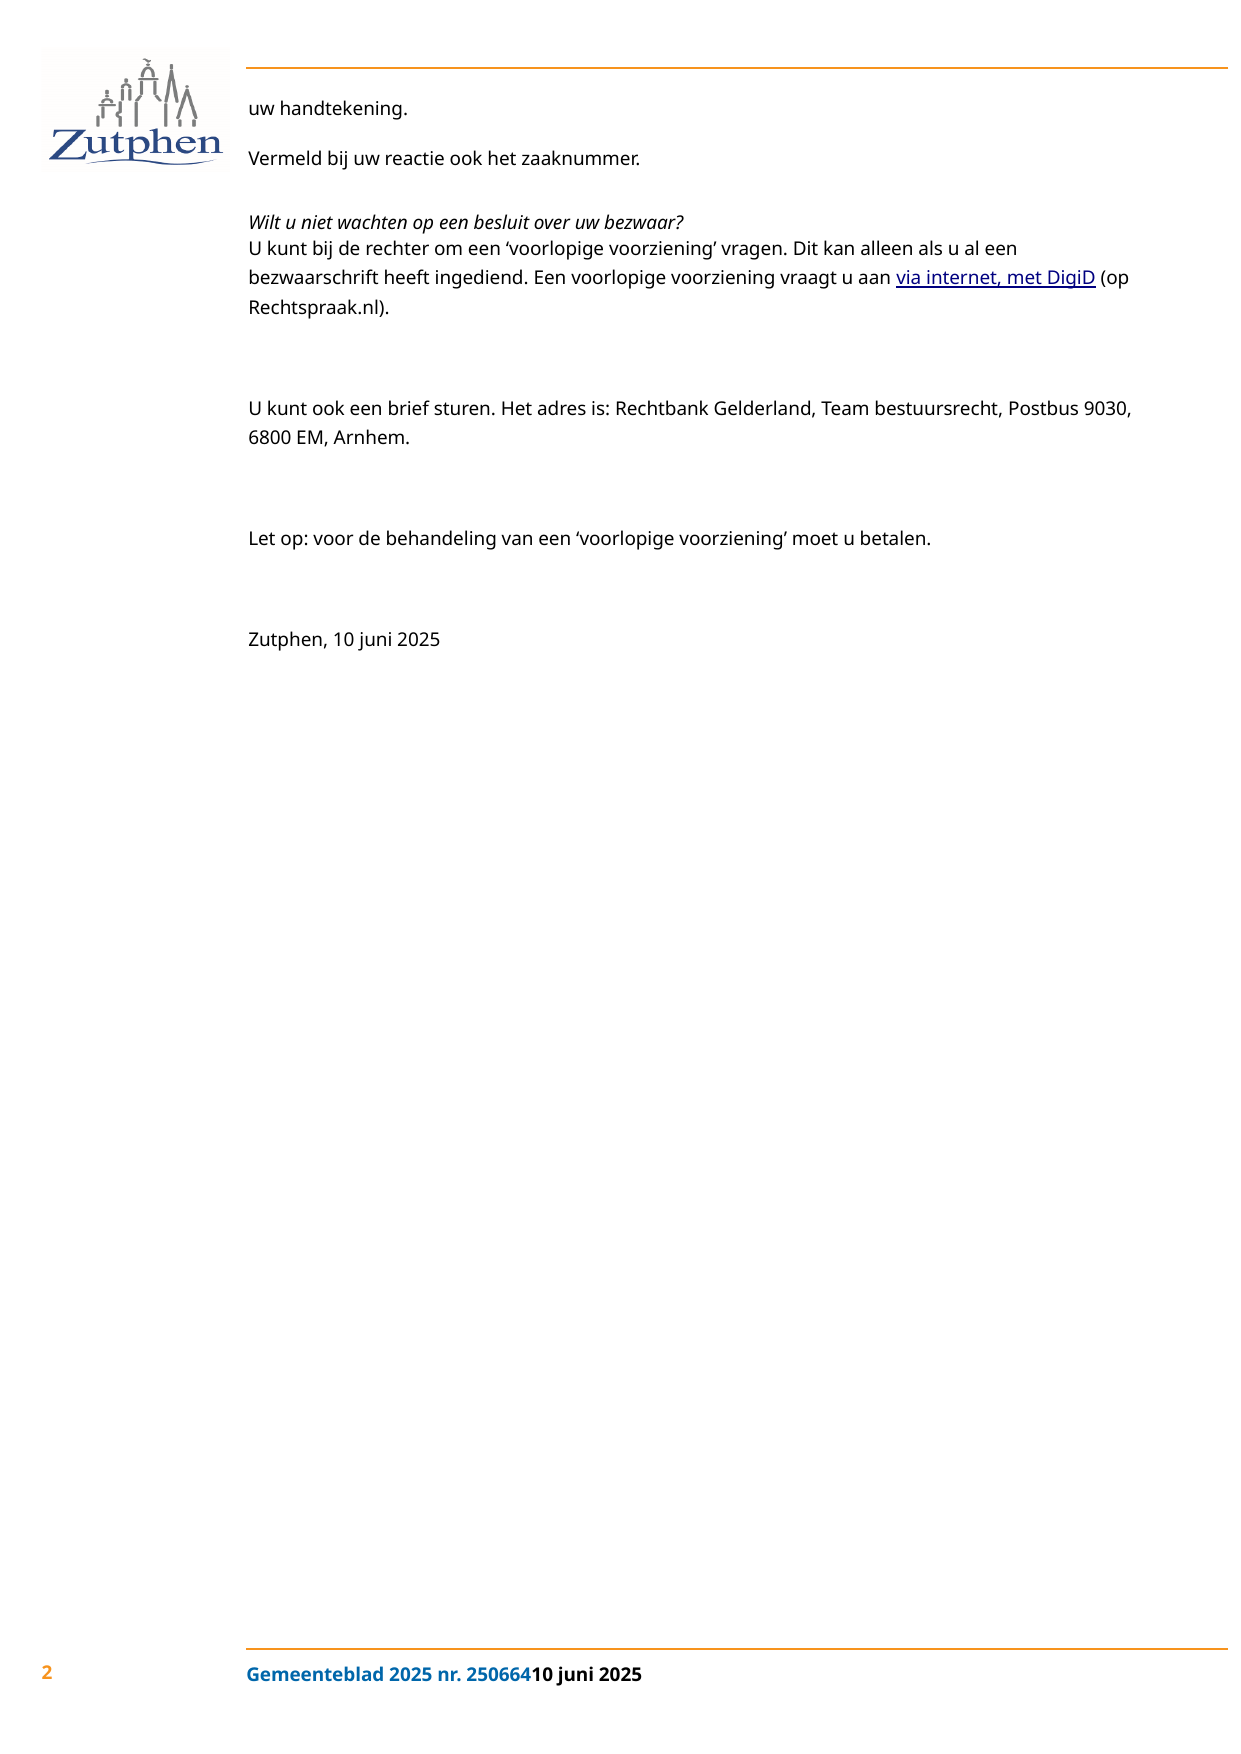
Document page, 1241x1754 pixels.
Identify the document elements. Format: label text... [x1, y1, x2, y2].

text Zutphen, 10 juni 2025 [248, 626, 1152, 652]
text Wilt u niet wachten op een besluit over uw bezwaar? [248, 209, 1152, 235]
text U kunt bij de rechter om een ‘voorlopige voorziening’ vragen. Dit kan alleen als u al een bezwaarschrift heeft ingediend. Een voorlopige voorziening vraagt u aan via internet, met DigiD (op Rechtspraak.nl). [248, 235, 1152, 320]
text Vermeld bij uw reactie ook het zaaknummer. [248, 145, 1152, 171]
text U kunt ook een brief sturen. Het adres is: Rechtbank Gelderland, Team bestuursrecht, Postbus 9030, 6800 EM, Arnhem. [248, 395, 1152, 450]
text uw handtekening. [248, 95, 1152, 121]
picture [41, 47, 231, 172]
text Let op: voor de behandeling van een ‘voorlopige voorziening’ moet u betalen. [248, 525, 1152, 551]
